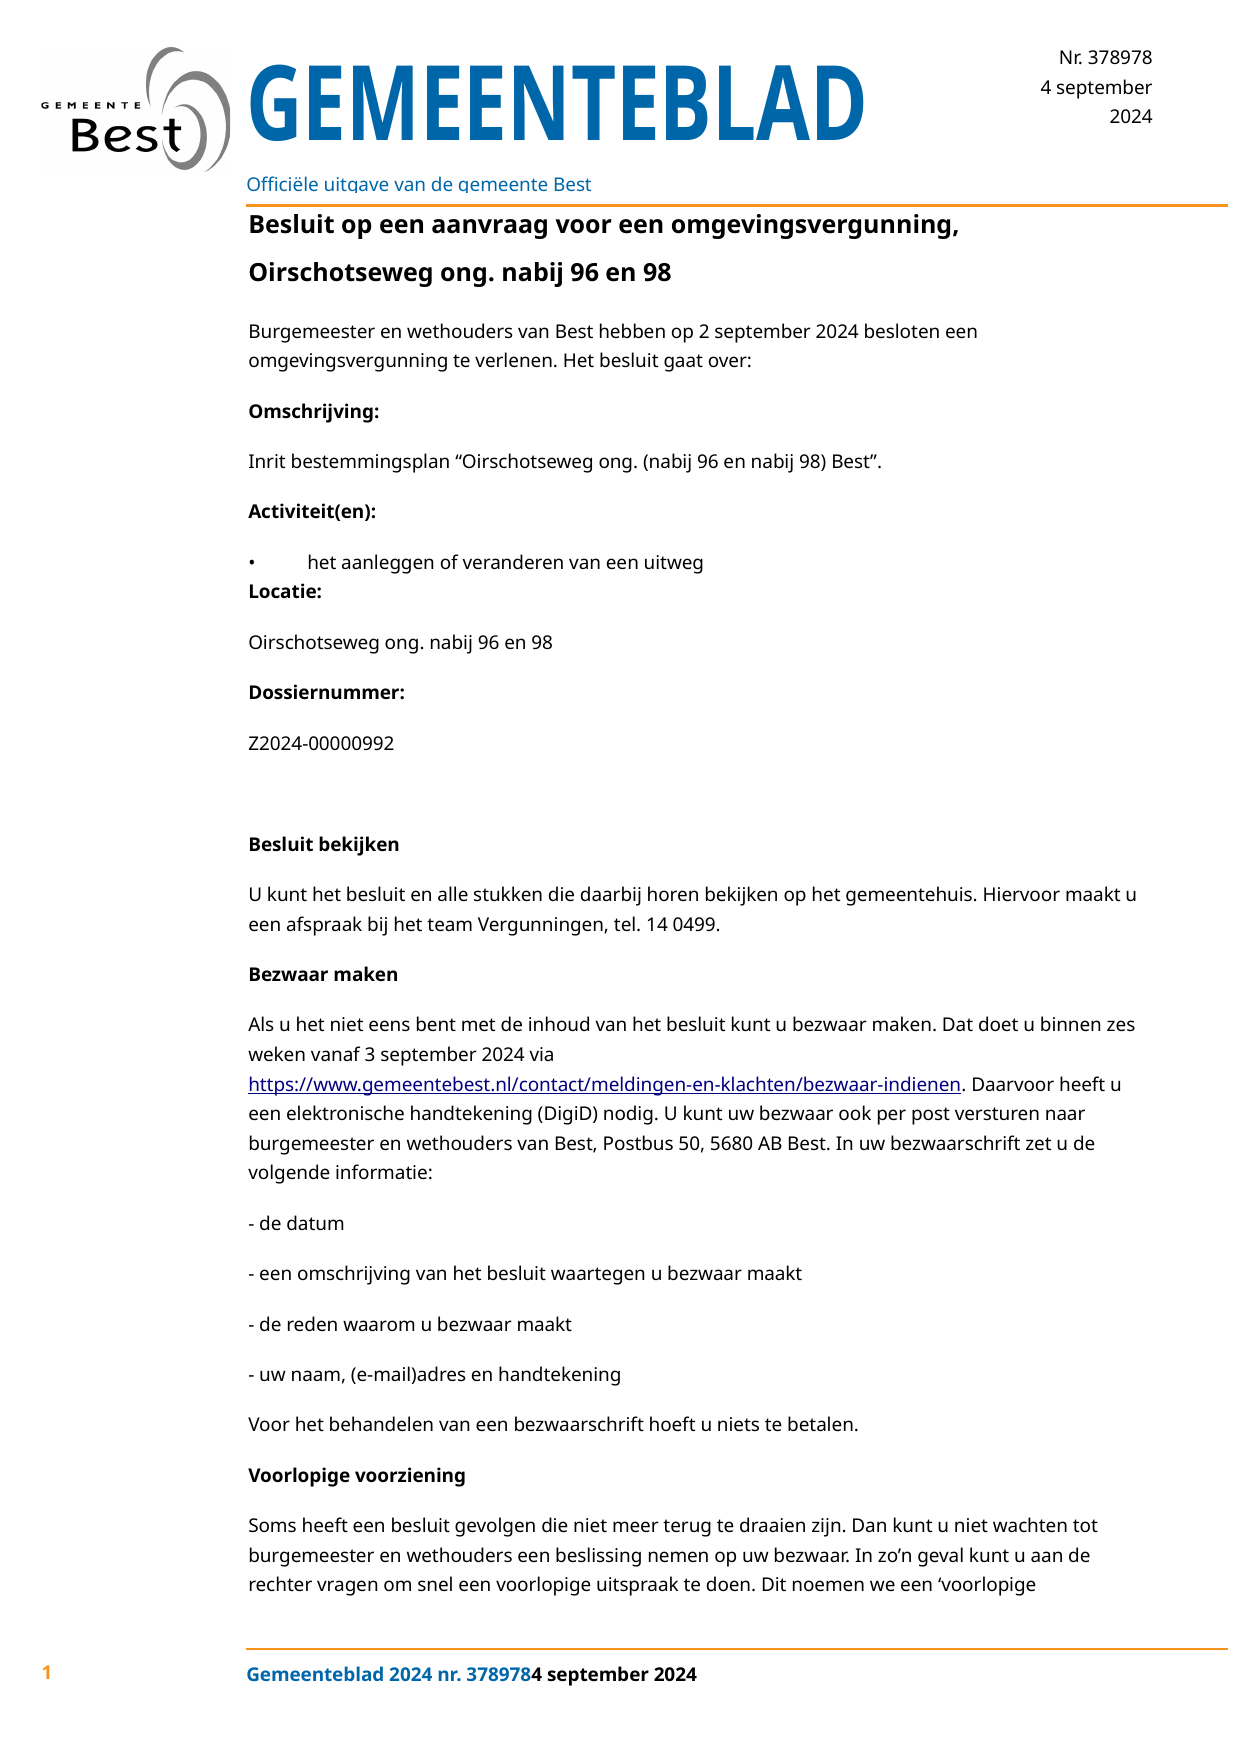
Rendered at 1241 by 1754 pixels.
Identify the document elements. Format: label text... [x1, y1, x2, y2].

text Besluit bekijken [248, 831, 1152, 857]
text Inrit bestemmingsplan “Oirschotseweg ong. (nabij 96 en nabij 98) Best”. [248, 448, 1152, 474]
text Als u het niet eens bent met de inhoud van het besluit kunt u bezwaar maken. Dat doet u binnen zes weken vanaf 3 september 2024 via https://www.gemeentebest.nl/contact/meldingen-en-klachten/bezwaar-indienen. Daarvoor heeft u een elektronische handtekening (DigiD) nodig. U kunt uw bezwaar ook per post versturen naar burgemeester en wethouders van Best, Postbus 50, 5680 AB Best. In uw bezwaarschrift zet u de volgende informatie: [248, 1012, 1152, 1185]
text Omschrijving: [248, 398, 1152, 424]
text Activiteit(en): [248, 499, 1152, 524]
text - de reden waarom u bezwaar maakt [248, 1311, 1152, 1337]
text Voorlopige voorziening [248, 1462, 1152, 1488]
text Bezwaar maken [248, 961, 1152, 987]
text Oirschotseweg ong. nabij 96 en 98 [248, 629, 1152, 655]
text Dossiernummer: [248, 679, 1152, 705]
text - een omschrijving van het besluit waartegen u bezwaar maakt [248, 1260, 1152, 1286]
text Voor het behandelen van een bezwaarschrift hoeft u niets te betalen. [248, 1412, 1152, 1437]
text - uw naam, (e-mail)adres en handtekening [248, 1361, 1152, 1387]
text Z2024-00000992 [248, 730, 1152, 756]
text Besluit op een aanvraag voor een omgevingsvergunning, Oirschotseweg ong. nabij 96 en 98 [248, 207, 1152, 288]
text Locatie: [248, 579, 1152, 604]
text Soms heeft een besluit gevolgen die niet meer terug te draaien zijn. Dan kunt u niet wachten tot burgemeester en wethouders een beslissing nemen op uw bezwaar. In zo’n geval kunt u aan de rechter vragen om snel een voorlopige uitspraak te doen. Dit noemen we een ‘voorlopige [248, 1512, 1152, 1597]
list het aanleggen of veranderen van een uitweg [248, 549, 1152, 575]
text U kunt het besluit en alle stukken die daarbij horen bekijken op het gemeentehuis. Hiervoor maakt u een afspraak bij het team Vergunningen, tel. 14 0499. [248, 881, 1152, 937]
text - de datum [248, 1210, 1152, 1236]
text Burgemeester en wethouders van Best hebben op 2 september 2024 besloten een omgevingsvergunning te verlenen. Het besluit gaat over: [248, 318, 1152, 373]
picture [41, 47, 231, 172]
